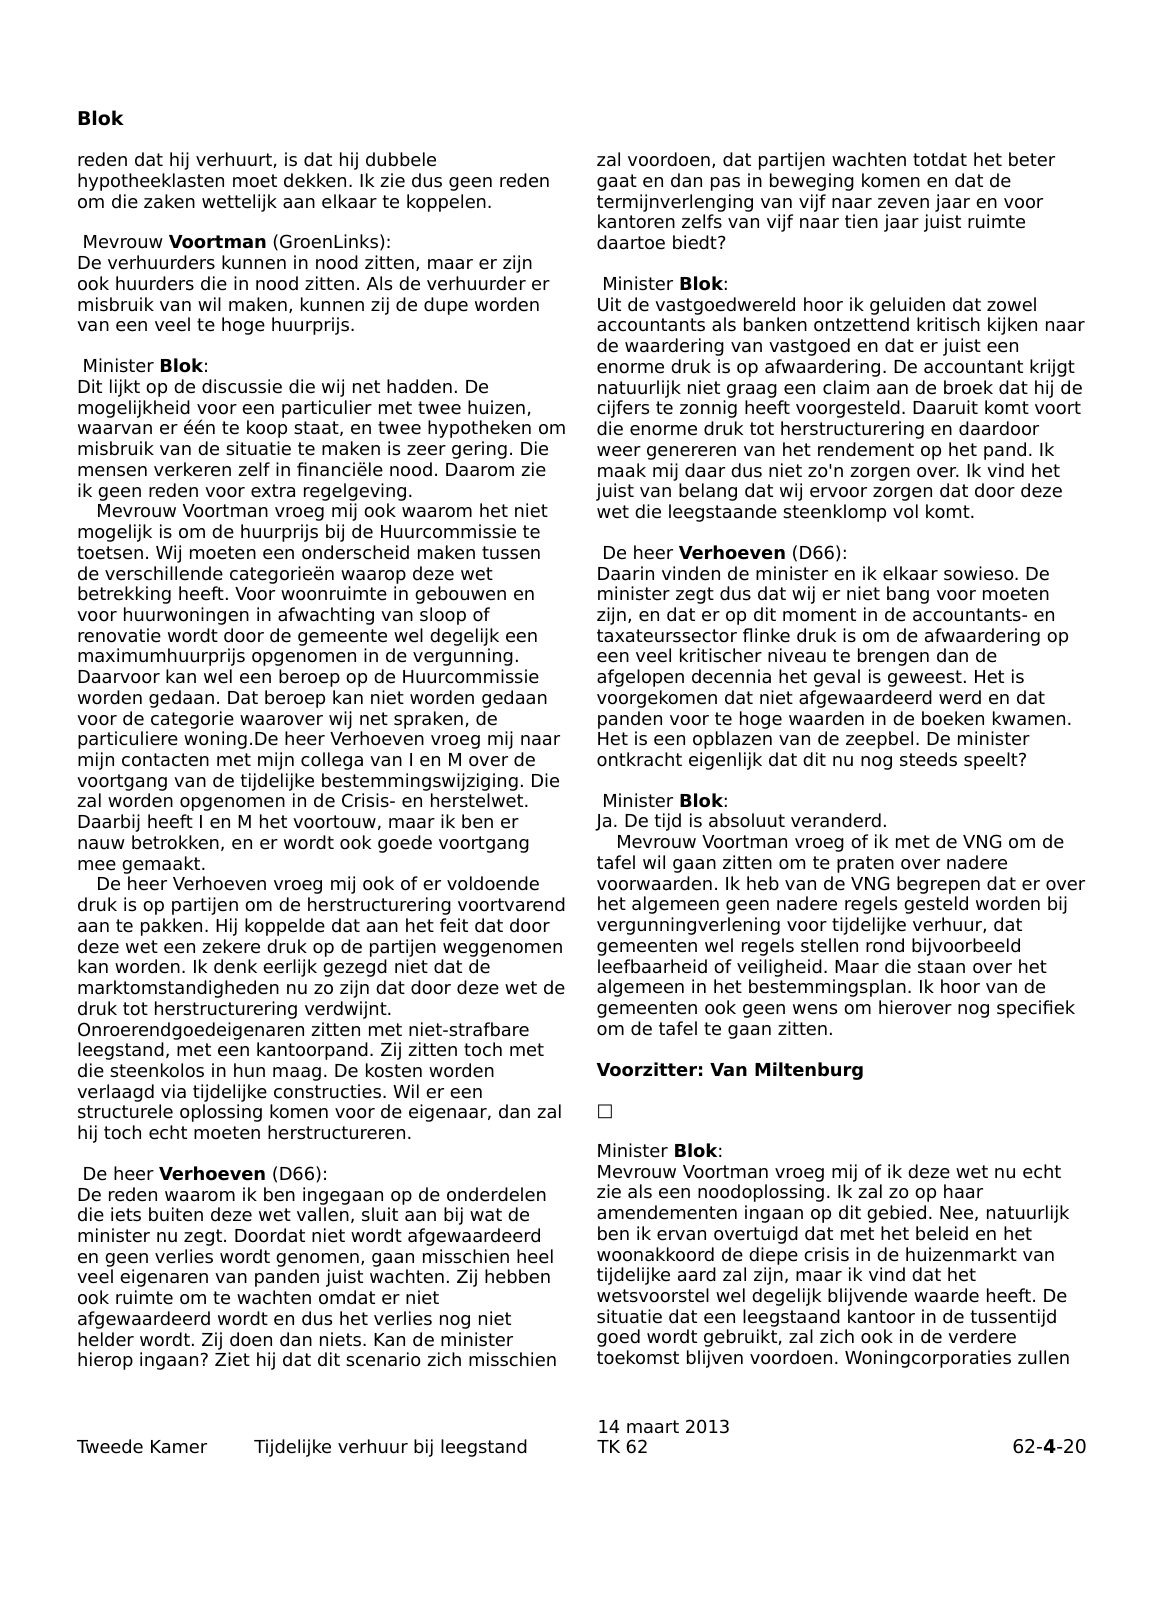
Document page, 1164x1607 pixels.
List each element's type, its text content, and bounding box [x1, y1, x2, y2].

text zal voordoen, dat partijen wachten totdat het beter gaat en dan pas in beweging komen en dat de termijnverlenging van vijf naar zeven jaar en voor kantoren zelfs van vijf naar tien jaar juist ruimte daartoe biedt? [596, 150, 1087, 254]
text Mevrouw Voortman (GroenLinks): [77, 232, 567, 253]
text Dit lijkt op de discussie die wij net hadden. De mogelijkheid voor een particulier met twee huizen, waarvan er één te koop staat, en twee hypotheken om misbruik van de situatie te maken is zeer gering. Die mensen verkeren zelf in financiële nood. Daarom zie ik geen reden voor extra regelgeving. [77, 377, 567, 501]
text Mevrouw Voortman vroeg of ik met de VNG om de tafel wil gaan zitten om te praten over nadere voorwaarden. Ik heb van de VNG begrepen dat er over het algemeen geen nadere regels gesteld worden bij vergunningverlening voor tijdelijke verhuur, dat gemeenten wel regels stellen rond bijvoorbeeld leefbaarheid of veiligheid. Maar die staan over het algemeen in het bestemmingsplan. Ik hoor van de gemeenten ook geen wens om hierover nog specifiek om de tafel te gaan zitten. [596, 832, 1087, 1039]
text Mevrouw Voortman vroeg mij ook waarom het niet mogelijk is om de huurprijs bij de Huurcommissie te toetsen. Wij moeten een onderscheid maken tussen de verschillende categorieën waarop deze wet betrekking heeft. Voor woonruimte in gebouwen en voor huurwoningen in afwachting van sloop of renovatie wordt door de gemeente wel degelijk een maximumhuurprijs opgenomen in de vergunning. Daarvoor kan wel een beroep op de Huurcommissie worden gedaan. Dat beroep kan niet worden gedaan voor de categorie waarover wij net spraken, de particuliere woning.De heer Verhoeven vroeg mij naar mijn contacten met mijn collega van I en M over de voortgang van de tijdelijke bestemmingswijziging. Die zal worden opgenomen in de Crisis- en herstelwet. Daarbij heeft I en M het voortouw, maar ik ben er nauw betrokken, en er wordt ook goede voortgang mee gemaakt. [77, 501, 567, 874]
text De reden waarom ik ben ingegaan op de onderdelen die iets buiten deze wet vallen, sluit aan bij wat de minister nu zegt. Doordat niet wordt afgewaardeerd en geen verlies wordt genomen, gaan misschien heel veel eigenaren van panden juist wachten. Zij hebben ook ruimte om te wachten omdat er niet afgewaardeerd wordt en dus het verlies nog niet helder wordt. Zij doen dan niets. Kan de minister hierop ingaan? Ziet hij dat dit scenario zich misschien [77, 1184, 567, 1371]
text reden dat hij verhuurt, is dat hij dubbele hypotheeklasten moet dekken. Ik zie dus geen reden om die zaken wettelijk aan elkaar te koppelen. [77, 150, 567, 212]
text De heer Verhoeven vroeg mij ook of er voldoende druk is op partijen om de herstructurering voortvarend aan te pakken. Hij koppelde dat aan het feit dat door deze wet een zekere druk op de partijen weggenomen kan worden. Ik denk eerlijk gezegd niet dat de marktomstandigheden nu zo zijn dat door deze wet de druk tot herstructurering verdwijnt. Onroerendgoedeigenaren zitten met niet-strafbare leegstand, met een kantoorpand. Zij zitten toch met die steenkolos in hun maag. De kosten worden verlaagd via tijdelijke constructies. Wil er een structurele oplossing komen voor de eigenaar, dan zal hij toch echt moeten herstructureren. [77, 874, 567, 1144]
text Minister Blok: [596, 274, 1087, 294]
text Uit de vastgoedwereld hoor ik geluiden dat zowel accountants als banken ontzettend kritisch kijken naar de waardering van vastgoed en dat er juist een enorme druk is op afwaardering. De accountant krijgt natuurlijk niet graag een claim aan de broek dat hij de cijfers te zonnig heeft voorgesteld. Daaruit komt voort die enorme druk tot herstructurering en daardoor weer genereren van het rendement op het pand. Ik maak mij daar dus niet zo'n zorgen over. Ik vind het juist van belang dat wij ervoor zorgen dat door deze wet die leegstaande steenklomp vol komt. [596, 294, 1087, 523]
text De heer Verhoeven (D66): [596, 543, 1087, 563]
text □ [596, 1100, 1087, 1121]
text Ja. De tijd is absoluut veranderd. [596, 811, 1087, 832]
text Voorzitter: Van Miltenburg [596, 1059, 1087, 1080]
text De verhuurders kunnen in nood zitten, maar er zijn ook huurders die in nood zitten. Als de verhuurder er misbruik van wil maken, kunnen zij de dupe worden van een veel te hoge huurprijs. [77, 253, 567, 336]
text Daarin vinden de minister en ik elkaar sowieso. De minister zegt dus dat wij er niet bang voor moeten zijn, en dat er op dit moment in de accountants- en taxateurssector flinke druk is om de afwaardering op een veel kritischer niveau te brengen dan de afgelopen decennia het geval is geweest. Het is voorgekomen dat niet afgewaardeerd werd en dat panden voor te hoge waarden in de boeken kwamen. Het is een opblazen van de zeepbel. De minister ontkracht eigenlijk dat dit nu nog steeds speelt? [596, 563, 1087, 771]
text Minister Blok: [596, 1141, 1087, 1162]
text Minister Blok: [77, 356, 567, 377]
text De heer Verhoeven (D66): [77, 1164, 567, 1184]
text Minister Blok: [596, 791, 1087, 811]
text Mevrouw Voortman vroeg mij of ik deze wet nu echt zie als een noodoplossing. Ik zal zo op haar amendementen ingaan op dit gebied. Nee, natuurlijk ben ik ervan overtuigd dat met het beleid en het woonakkoord de diepe crisis in de huizenmarkt van tijdelijke aard zal zijn, maar ik vind dat het wetsvoorstel wel degelijk blijvende waarde heeft. De situatie dat een leegstaand kantoor in de tussentijd goed wordt gebruikt, zal zich ook in de verdere toekomst blijven voordoen. Woningcorporaties zullen [596, 1162, 1087, 1369]
